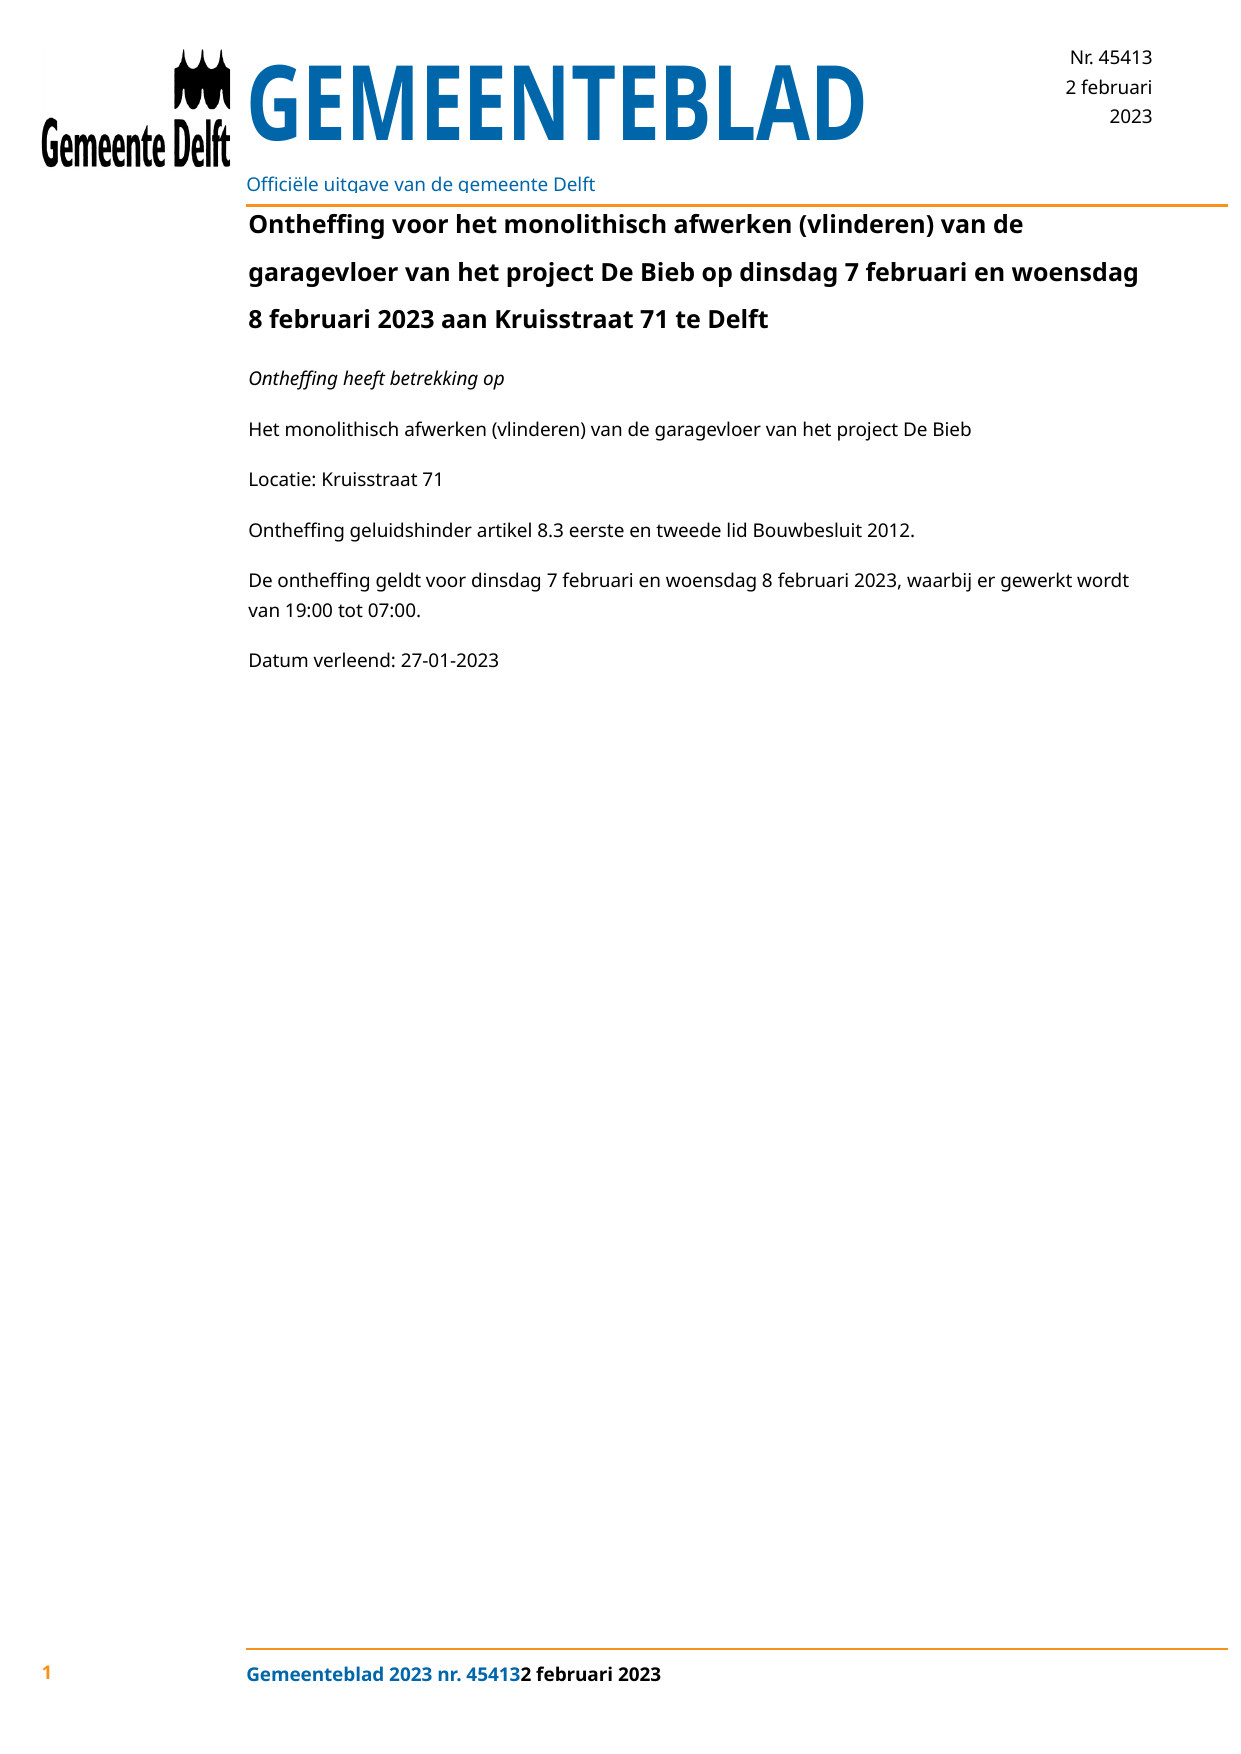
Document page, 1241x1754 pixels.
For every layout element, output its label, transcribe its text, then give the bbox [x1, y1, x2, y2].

text Locatie: Kruisstraat 71 [248, 466, 1152, 492]
text Ontheffing geluidshinder artikel 8.3 eerste en tweede lid Bouwbesluit 2012. [248, 517, 1152, 542]
text Ontheffing voor het monolithisch afwerken (vlinderen) van de garagevloer van het project De Bieb op dinsdag 7 februari en woensdag 8 februari 2023 aan Kruisstraat 71 te Delft [248, 207, 1152, 336]
text Datum verleend: 27-01-2023 [248, 647, 1152, 673]
text Het monolithisch afwerken (vlinderen) van de garagevloer van het project De Bieb [248, 416, 1152, 442]
text De ontheffing geldt voor dinsdag 7 februari en woensdag 8 februari 2023, waarbij er gewerkt wordt van 19:00 tot 07:00. [248, 567, 1152, 622]
picture [41, 47, 231, 172]
text Ontheffing heeft betrekking op [248, 366, 1152, 391]
